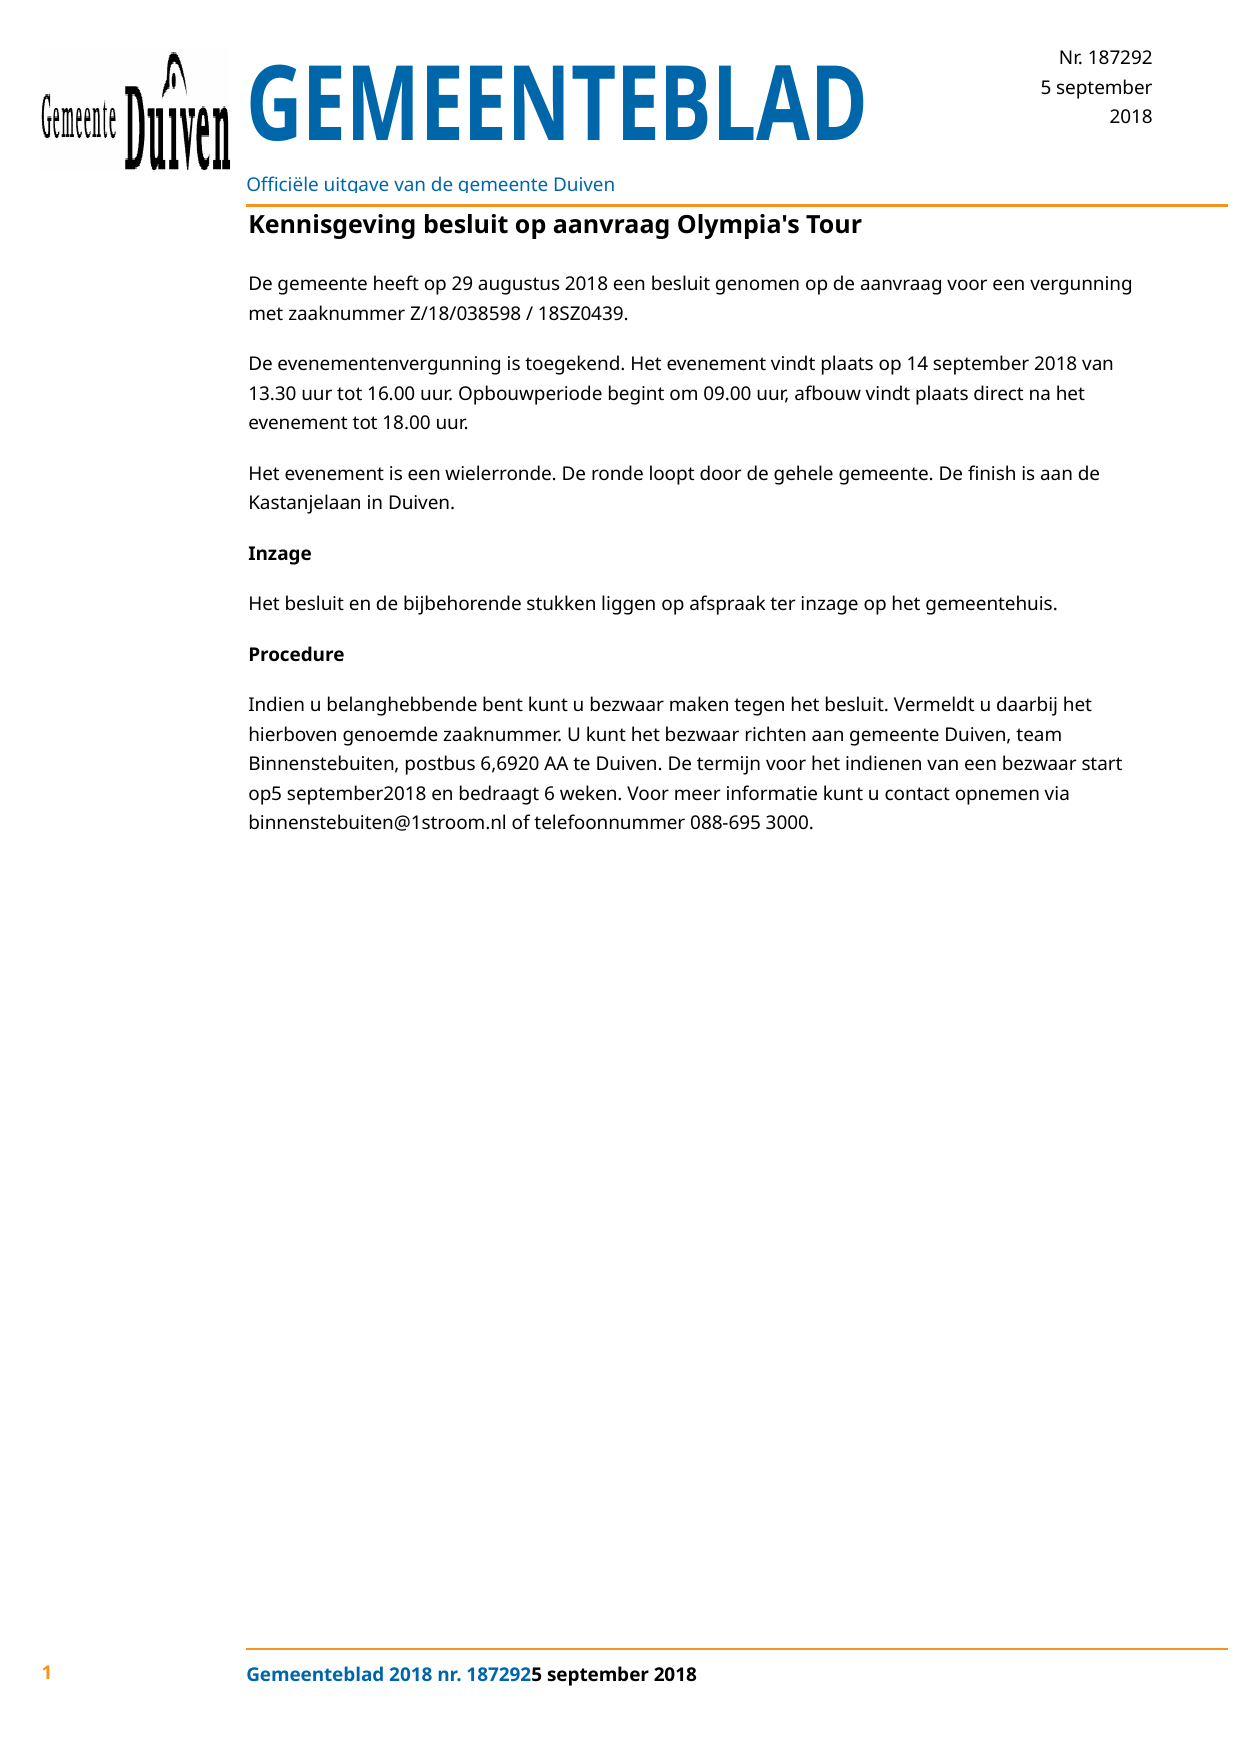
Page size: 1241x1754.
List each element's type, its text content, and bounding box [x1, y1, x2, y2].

text De evenementenvergunning is toegekend. Het evenement vindt plaats op 14 september 2018 van 13.30 uur tot 16.00 uur. Opbouwperiode begint om 09.00 uur, afbouw vindt plaats direct na het evenement tot 18.00 uur. [248, 350, 1152, 435]
picture [41, 47, 231, 172]
text Het besluit en de bijbehorende stukken liggen op afspraak ter inzage op het gemeentehuis. [248, 590, 1152, 616]
text Indien u belanghebbende bent kunt u bezwaar maken tegen het besluit. Vermeldt u daarbij het hierboven genoemde zaaknummer. U kunt het bezwaar richten aan gemeente Duiven, team Binnenstebuiten, postbus 6,6920 AA te Duiven. De termijn voor het indienen van een bezwaar start op5 september2018 en bedraagt 6 weken. Voor meer informatie kunt u contact opnemen via binnenstebuiten@1stroom.nl of telefoonnummer 088-695 3000. [248, 691, 1152, 835]
text Kennisgeving besluit op aanvraag Olympia's Tour [248, 207, 1152, 241]
text Inzage [248, 540, 1152, 566]
text Procedure [248, 641, 1152, 666]
text De gemeente heeft op 29 augustus 2018 een besluit genomen op de aanvraag voor een vergunning met zaaknummer Z/18/038598 / 18SZ0439. [248, 270, 1152, 326]
text Het evenement is een wielerronde. De ronde loopt door de gehele gemeente. De finish is aan de Kastanjelaan in Duiven. [248, 460, 1152, 515]
